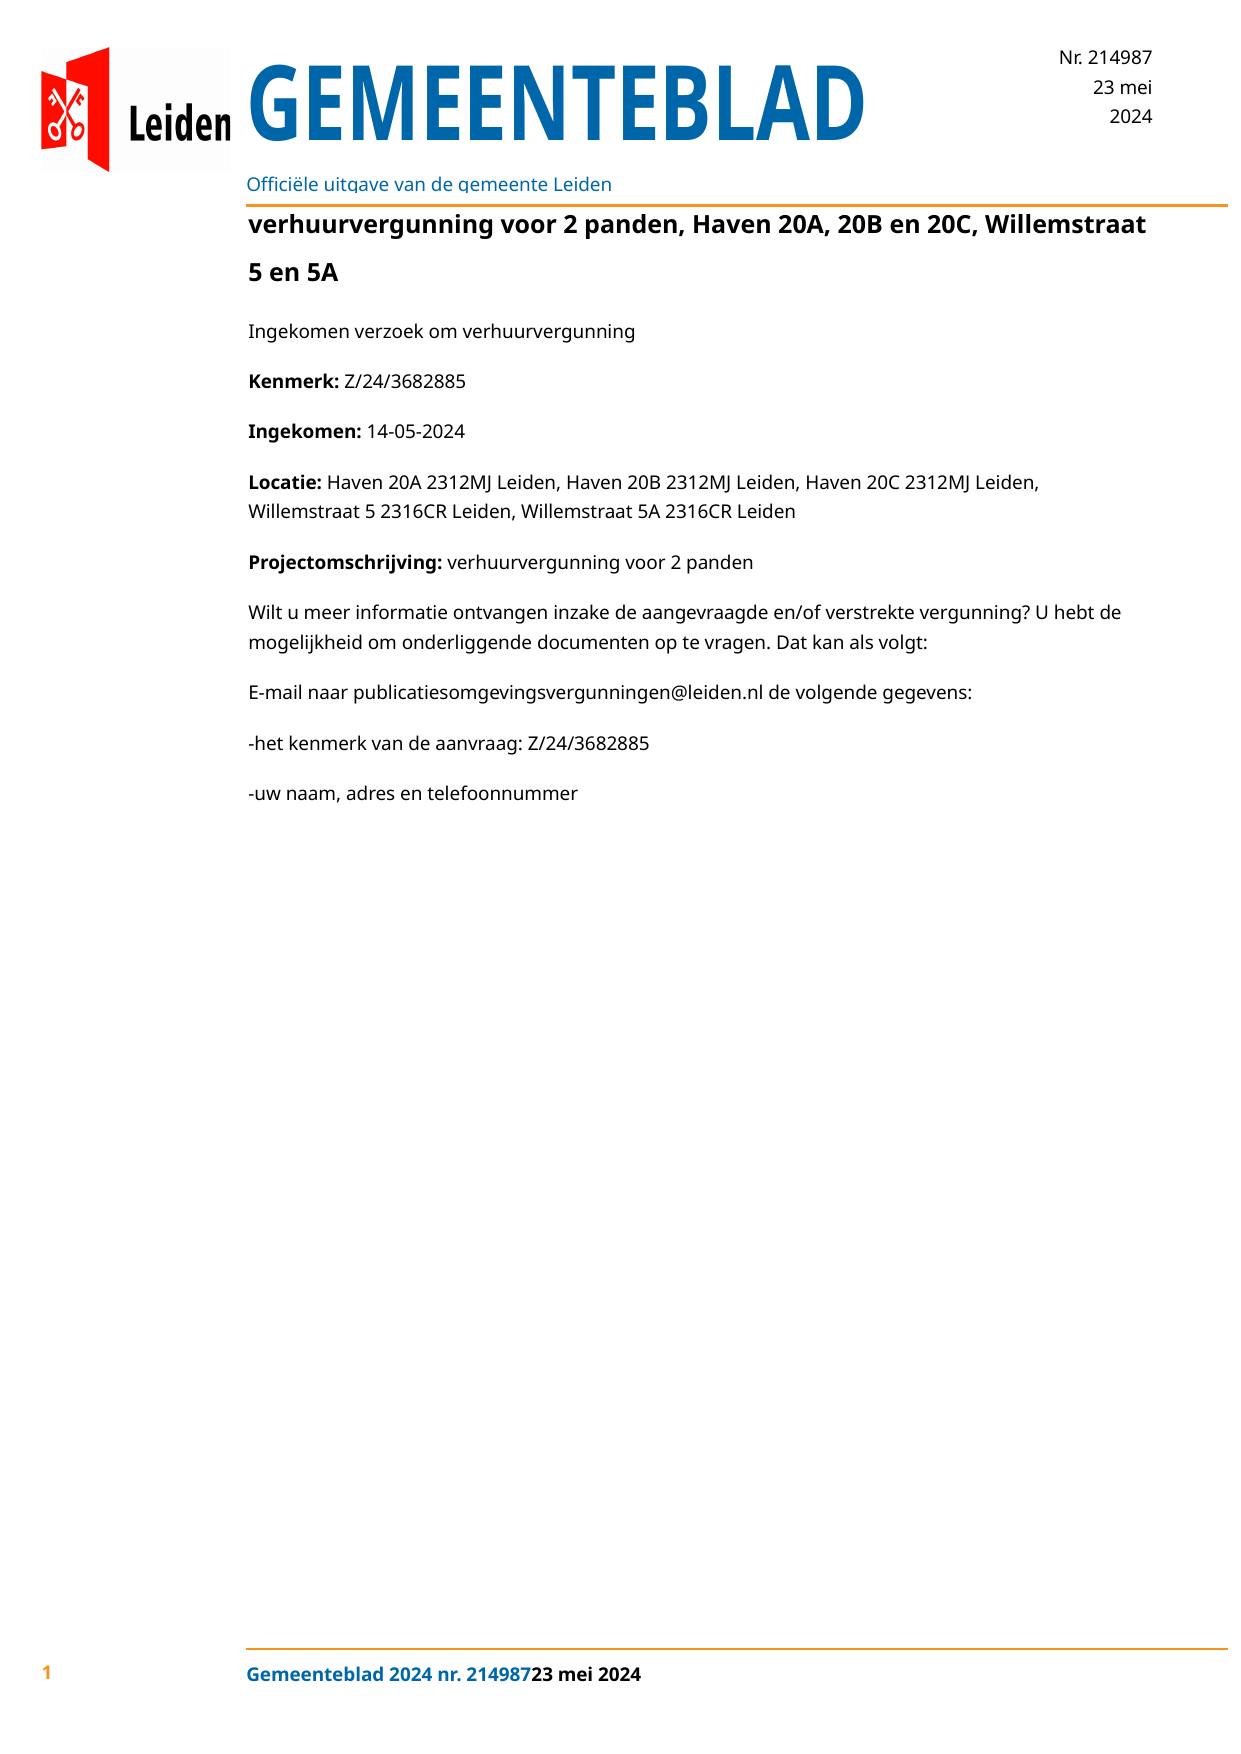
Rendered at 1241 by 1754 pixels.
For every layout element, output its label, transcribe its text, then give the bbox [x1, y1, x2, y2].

text E-mail naar publicatiesomgevingsvergunningen@leiden.nl de volgende gegevens: [248, 679, 1152, 705]
text Projectomschrijving: verhuurvergunning voor 2 panden [248, 549, 1152, 575]
text verhuurvergunning voor 2 panden, Haven 20A, 20B en 20C, Willemstraat 5 en 5A [248, 207, 1152, 288]
picture [41, 47, 231, 172]
text -het kenmerk van de aanvraag: Z/24/3682885 [248, 730, 1152, 756]
text Wilt u meer informatie ontvangen inzake de aangevraagde en/of verstrekte vergunning? U hebt de mogelijkheid om onderliggende documenten op te vragen. Dat kan als volgt: [248, 599, 1152, 655]
text Ingekomen verzoek om verhuurvergunning [248, 318, 1152, 344]
text Ingekomen: 14-05-2024 [248, 419, 1152, 444]
text Locatie: Haven 20A 2312MJ Leiden, Haven 20B 2312MJ Leiden, Haven 20C 2312MJ Leiden, Willemstraat 5 2316CR Leiden, Willemstraat 5A 2316CR Leiden [248, 469, 1152, 524]
text Kenmerk: Z/24/3682885 [248, 368, 1152, 394]
text -uw naam, adres en telefoonnummer [248, 780, 1152, 806]
